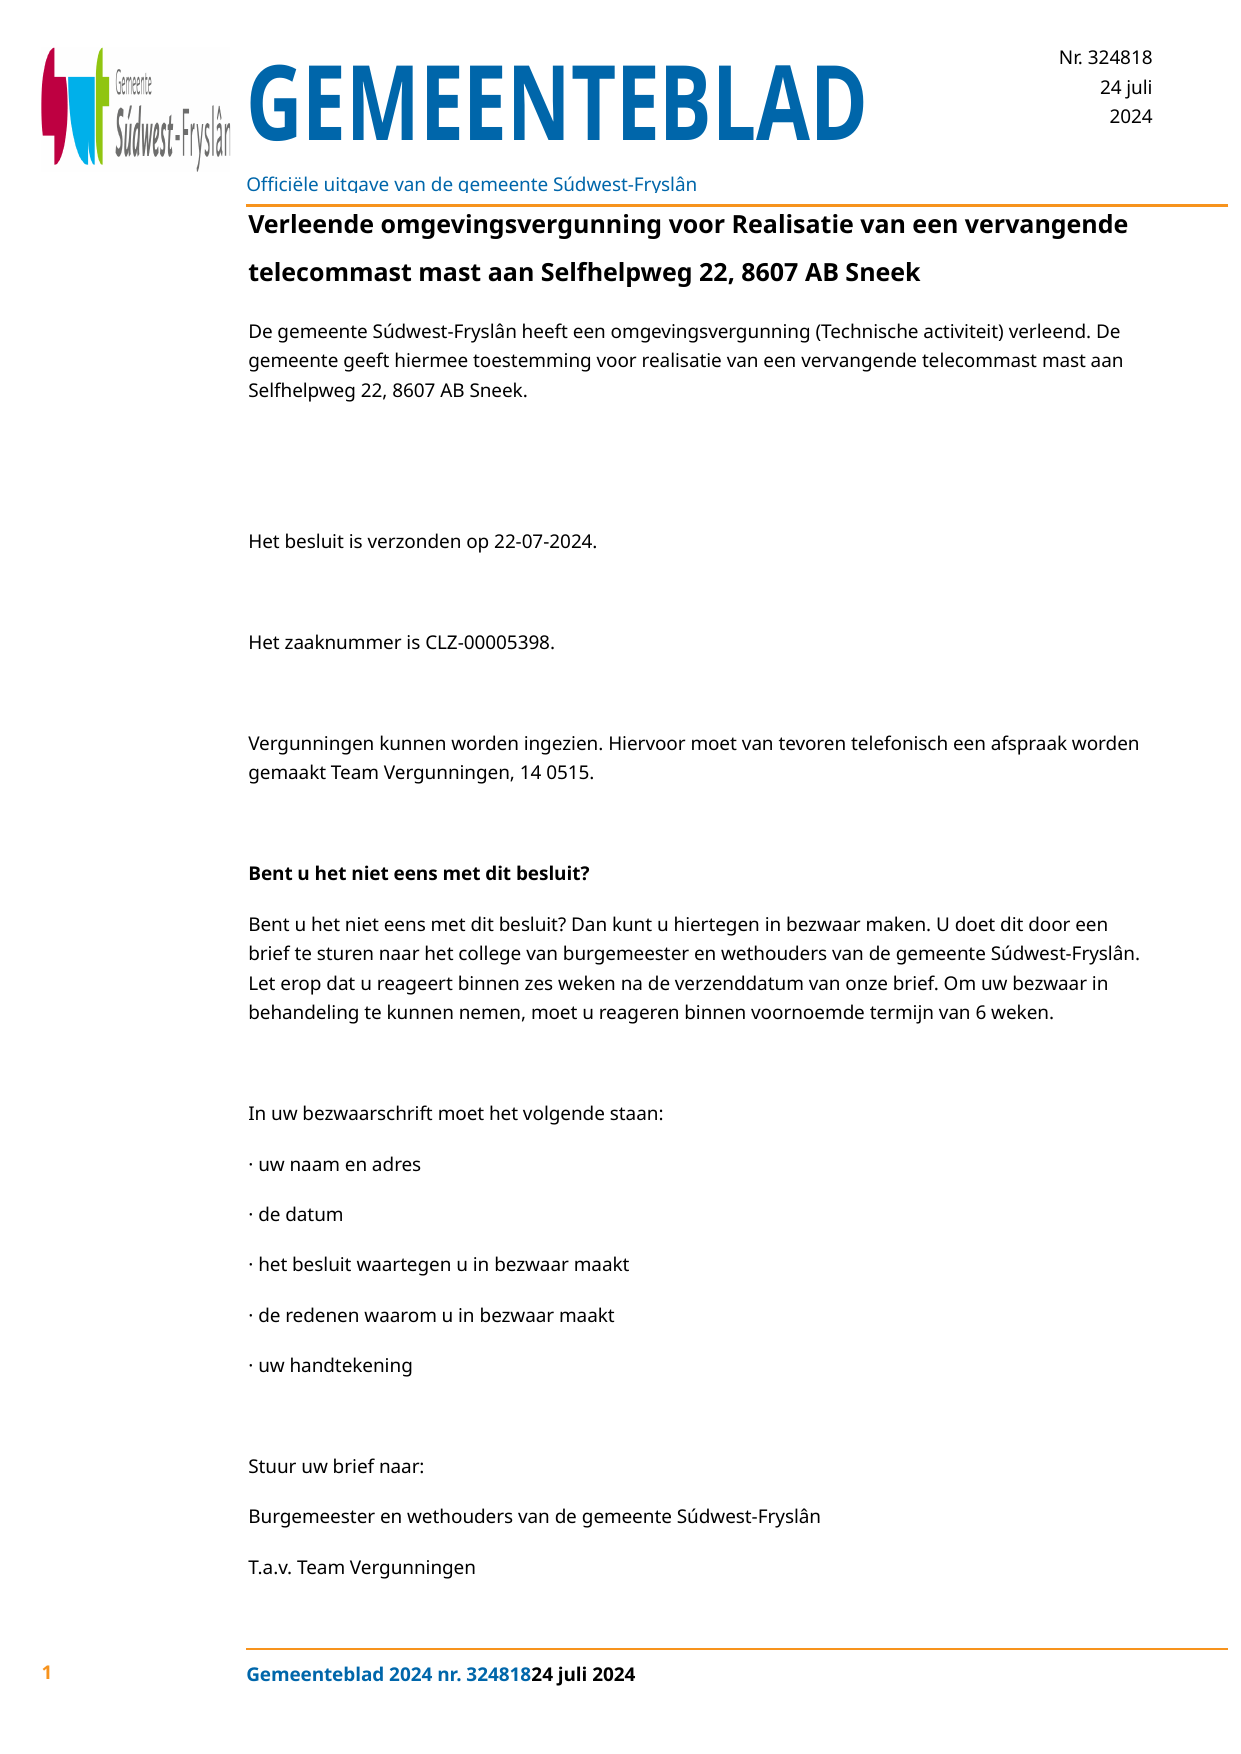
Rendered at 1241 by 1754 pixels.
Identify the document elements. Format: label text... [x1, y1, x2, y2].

text · de redenen waarom u in bezwaar maakt [248, 1302, 1152, 1328]
text · uw naam en adres [248, 1151, 1152, 1177]
text Verleende omgevingsvergunning voor Realisatie van een vervangende telecommast mast aan Selfhelpweg 22, 8607 AB Sneek [248, 207, 1152, 288]
text Vergunningen kunnen worden ingezien. Hiervoor moet van tevoren telefonisch een afspraak worden gemaakt Team Vergunningen, 14 0515. [248, 730, 1152, 785]
picture [41, 47, 231, 172]
text T.a.v. Team Vergunningen [248, 1554, 1152, 1580]
text Bent u het niet eens met dit besluit? [248, 860, 1152, 886]
text Het zaaknummer is CLZ-00005398. [248, 629, 1152, 655]
text De gemeente Súdwest-Fryslân heeft een omgevingsvergunning (Technische activiteit) verleend. De gemeente geeft hiermee toestemming voor realisatie van een vervangende telecommast mast aan Selfhelpweg 22, 8607 AB Sneek. [248, 318, 1152, 403]
text · uw handtekening [248, 1352, 1152, 1378]
text In uw bezwaarschrift moet het volgende staan: [248, 1100, 1152, 1126]
text · de datum [248, 1201, 1152, 1227]
text Stuur uw brief naar: [248, 1453, 1152, 1479]
text Het besluit is verzonden op 22-07-2024. [248, 528, 1152, 554]
text Bent u het niet eens met dit besluit? Dan kunt u hiertegen in bezwaar maken. U doet dit door een brief te sturen naar het college van burgemeester en wethouders van de gemeente Súdwest-Fryslân. Let erop dat u reageert binnen zes weken na de verzenddatum van onze brief. Om uw bezwaar in behandeling te kunnen nemen, moet u reageren binnen voornoemde termijn van 6 weken. [248, 911, 1152, 1025]
text Burgemeester en wethouders van de gemeente Súdwest-Fryslân [248, 1504, 1152, 1529]
text · het besluit waartegen u in bezwaar maakt [248, 1252, 1152, 1277]
